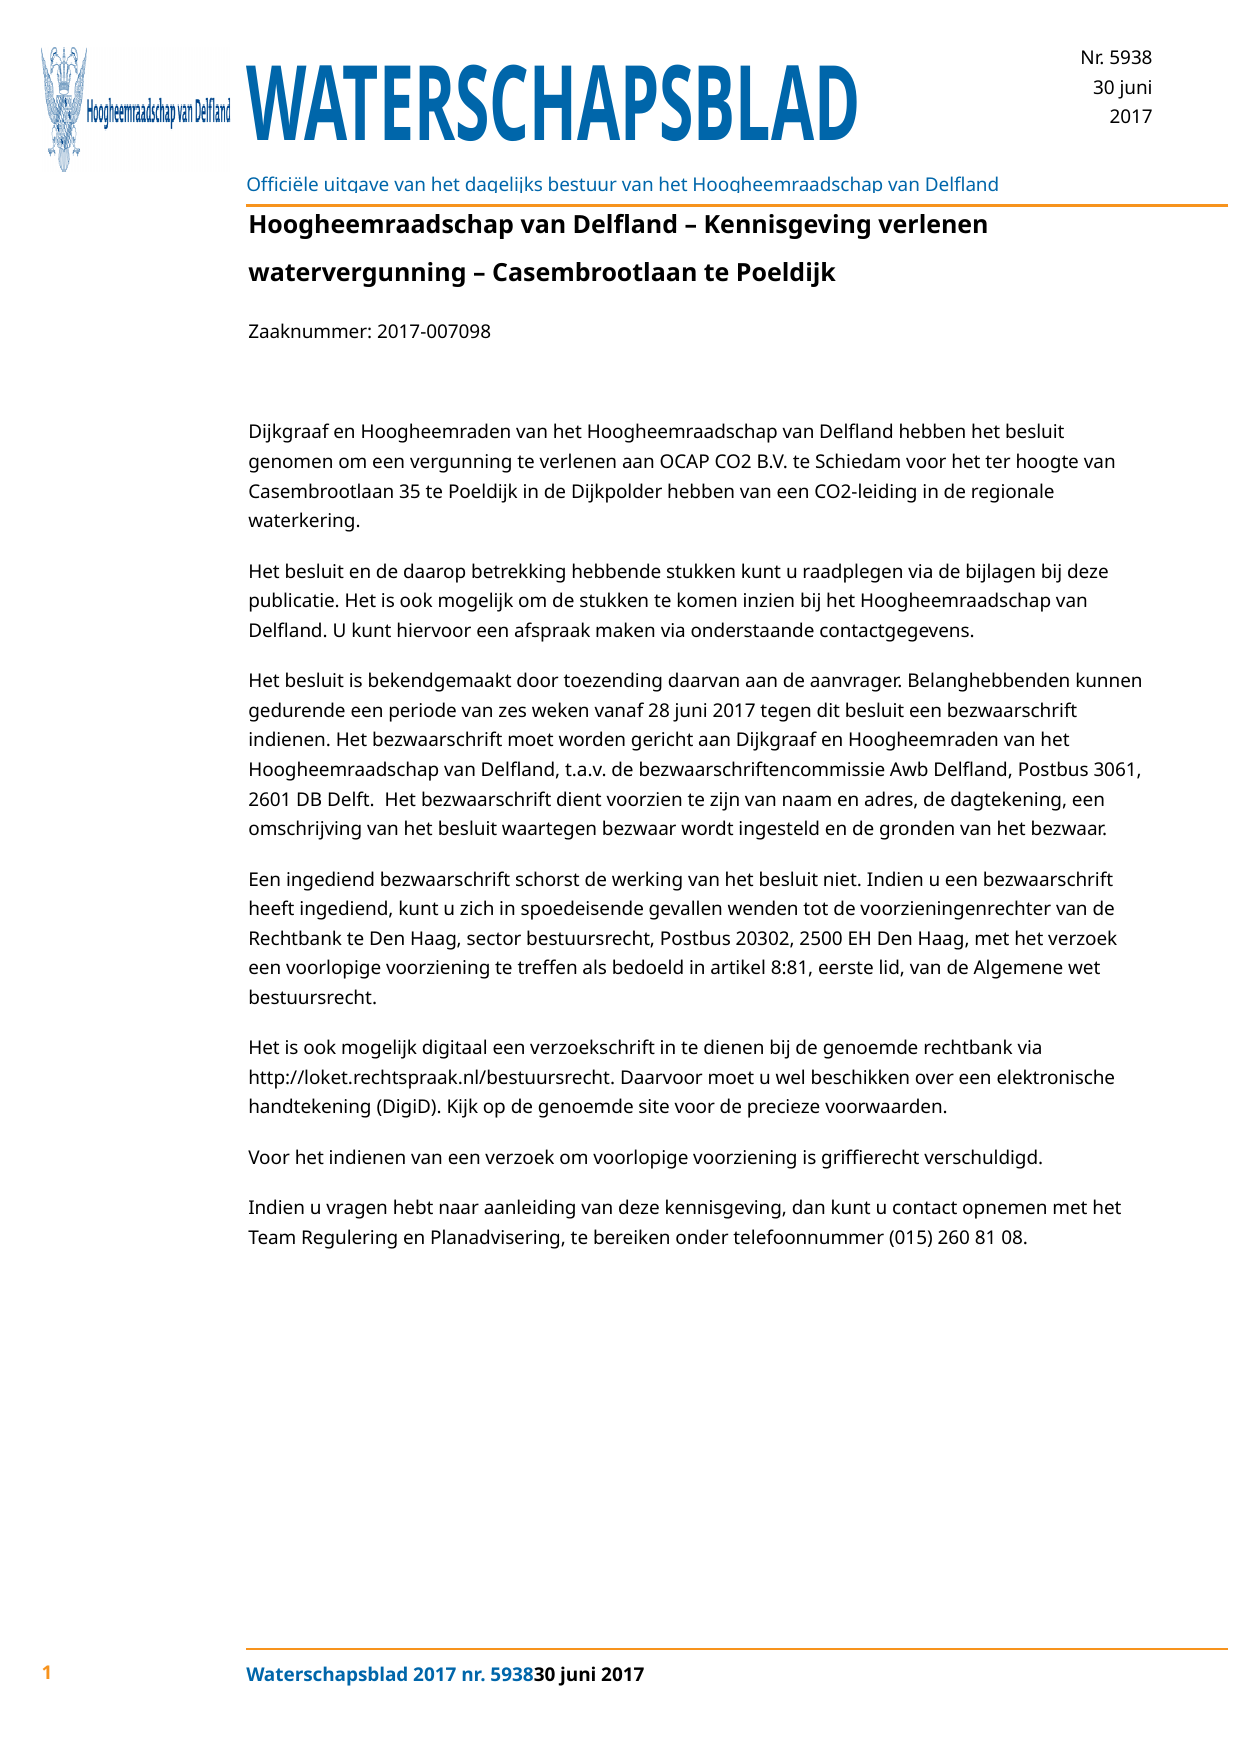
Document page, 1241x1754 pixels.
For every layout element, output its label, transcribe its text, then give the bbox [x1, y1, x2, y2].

text Voor het indienen van een verzoek om voorlopige voorziening is griffierecht verschuldigd. [248, 1144, 1152, 1170]
text Indien u vragen hebt naar aanleiding van deze kennisgeving, dan kunt u contact opnemen met het Team Regulering en Planadvisering, te bereiken onder telefoonnummer (015) 260 81 08. [248, 1194, 1152, 1250]
text Hoogheemraadschap van Delfland – Kennisgeving verlenen watervergunning – Casembrootlaan te Poeldijk [248, 207, 1152, 288]
text Het is ook mogelijk digitaal een verzoekschrift in te dienen bij de genoemde rechtbank via http://loket.rechtspraak.nl/bestuursrecht. Daarvoor moet u wel beschikken over een elektronische handtekening (DigiD). Kijk op de genoemde site voor de precieze voorwaarden. [248, 1034, 1152, 1119]
text Het besluit en de daarop betrekking hebbende stukken kunt u raadplegen via de bijlagen bij deze publicatie. Het is ook mogelijk om de stukken te komen inzien bij het Hoogheemraadschap van Delfland. U kunt hiervoor een afspraak maken via onderstaande contactgegevens. [248, 558, 1152, 643]
text Zaaknummer: 2017-007098 [248, 318, 1152, 344]
text Een ingediend bezwaarschrift schorst de werking van het besluit niet. Indien u een bezwaarschrift heeft ingediend, kunt u zich in spoedeisende gevallen wenden tot de voorzieningenrechter van de Rechtbank te Den Haag, sector bestuursrecht, Postbus 20302, 2500 EH Den Haag, met het verzoek een voorlopige voorziening te treffen als bedoeld in artikel 8:81, eerste lid, van de Algemene wet bestuursrecht. [248, 866, 1152, 1010]
text Dijkgraaf en Hoogheemraden van het Hoogheemraadschap van Delfland hebben het besluit genomen om een vergunning te verlenen aan OCAP CO2 B.V. te Schiedam voor het ter hoogte van Casembrootlaan 35 te Poeldijk in de Dijkpolder hebben van een CO2-leiding in de regionale waterkering. [248, 419, 1152, 533]
picture [41, 47, 231, 172]
text Het besluit is bekendgemaakt door toezending daarvan aan de aanvrager. Belanghebbenden kunnen gedurende een periode van zes weken vanaf 28 juni 2017 tegen dit besluit een bezwaarschrift indienen. Het bezwaarschrift moet worden gericht aan Dijkgraaf en Hoogheemraden van het Hoogheemraadschap van Delfland, t.a.v. de bezwaarschriftencommissie Awb Delfland, Postbus 3061, 2601 DB Delft. Het bezwaarschrift dient voorzien te zijn van naam en adres, de dagtekening, een omschrijving van het besluit waartegen bezwaar wordt ingesteld en de gronden van het bezwaar. [248, 667, 1152, 841]
